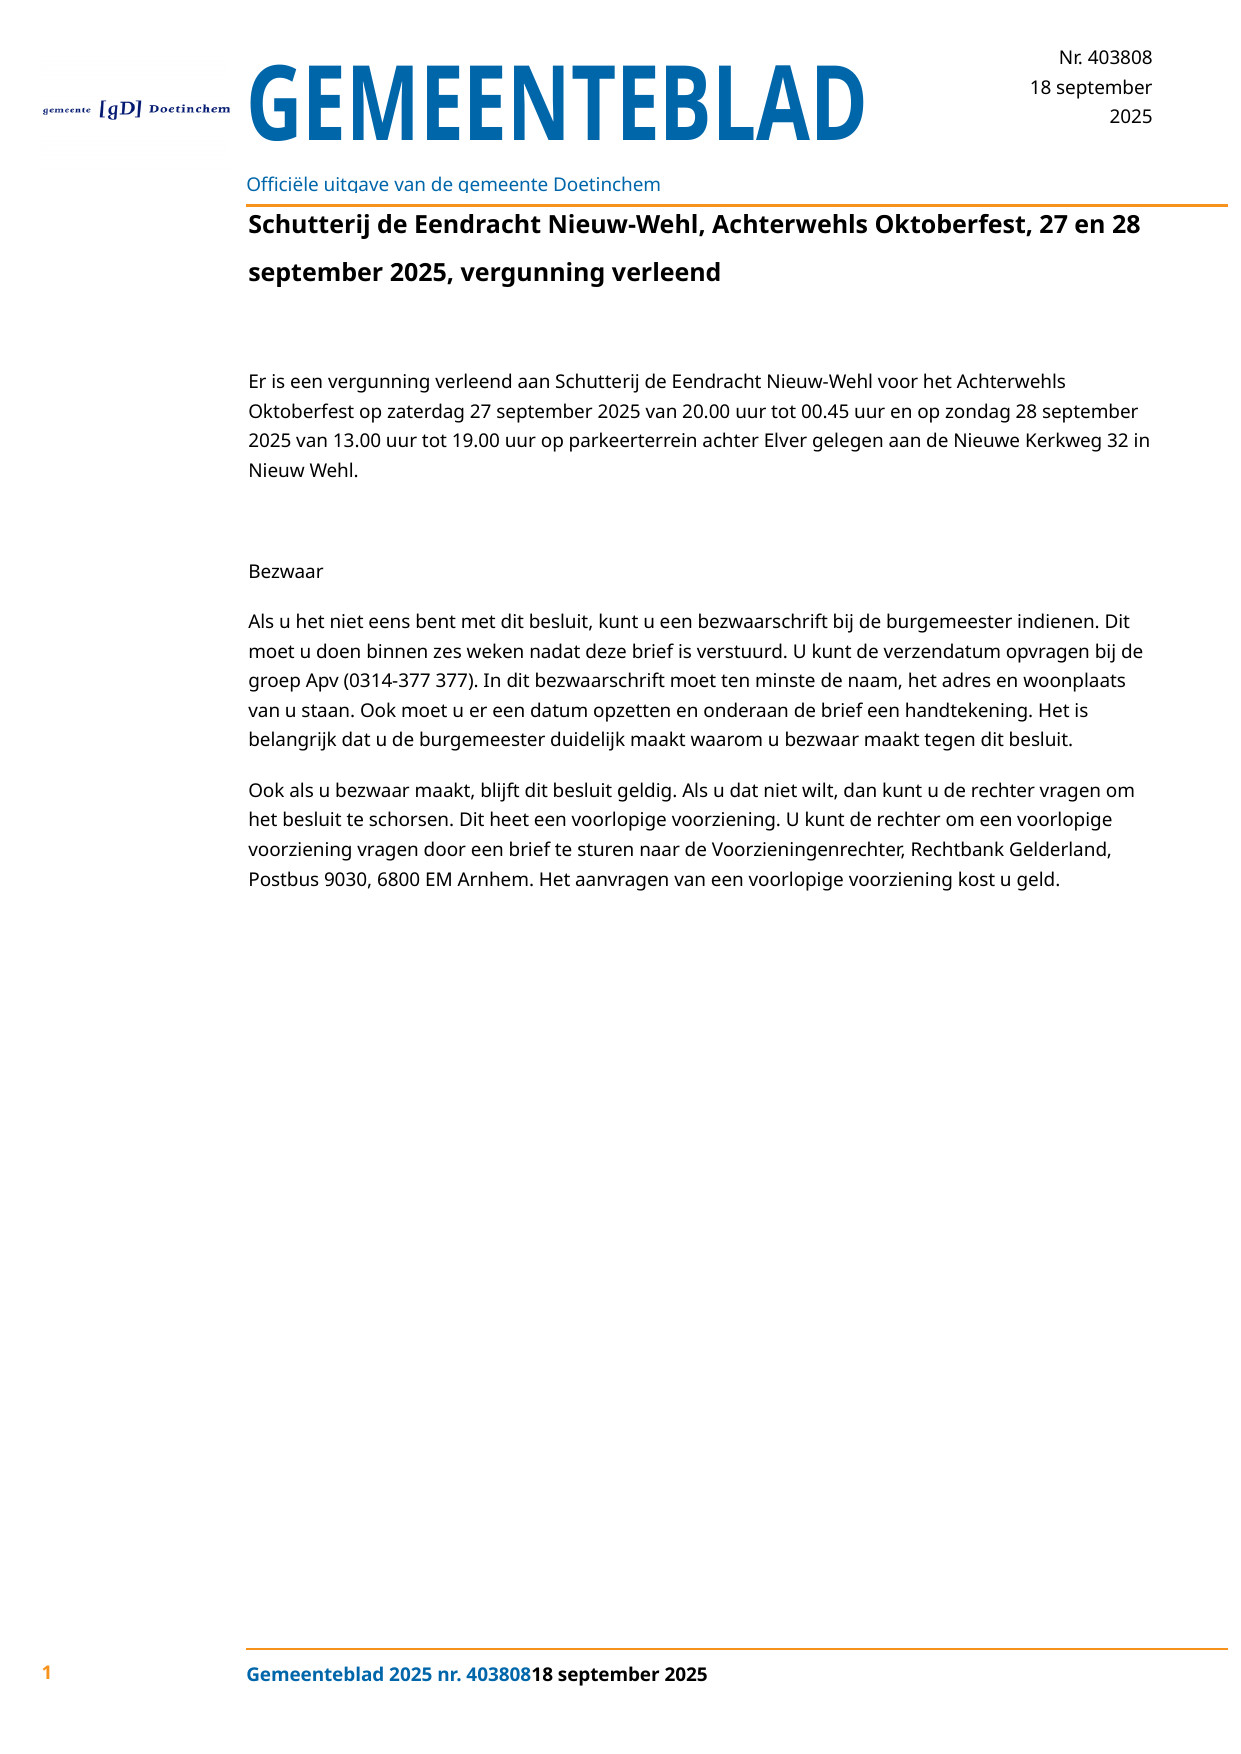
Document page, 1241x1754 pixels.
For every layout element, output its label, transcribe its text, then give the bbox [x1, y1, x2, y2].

text Schutterij de Eendracht Nieuw-Wehl, Achterwehls Oktoberfest, 27 en 28 september 2025, vergunning verleend [248, 207, 1152, 288]
text Er is een vergunning verleend aan Schutterij de Eendracht Nieuw-Wehl voor het Achterwehls Oktoberfest op zaterdag 27 september 2025 van 20.00 uur tot 00.45 uur en op zondag 28 september 2025 van 13.00 uur tot 19.00 uur op parkeerterrein achter Elver gelegen aan de Nieuwe Kerkweg 32 in Nieuw Wehl. [248, 368, 1152, 483]
picture [41, 47, 231, 172]
text Bezwaar [248, 558, 1152, 584]
text Als u het niet eens bent met dit besluit, kunt u een bezwaarschrift bij de burgemeester indienen. Dit moet u doen binnen zes weken nadat deze brief is verstuurd. U kunt de verzendatum opvragen bij de groep Apv (0314-377 377). In dit bezwaarschrift moet ten minste de naam, het adres en woonplaats van u staan. Ook moet u er een datum opzetten en onderaan de brief een handtekening. Het is belangrijk dat u de burgemeester duidelijk maakt waarom u bezwaar maakt tegen dit besluit. [248, 608, 1152, 752]
text Ook als u bezwaar maakt, blijft dit besluit geldig. Als u dat niet wilt, dan kunt u de rechter vragen om het besluit te schorsen. Dit heet een voorlopige voorziening. U kunt de rechter om een voorlopige voorziening vragen door een brief te sturen naar de Voorzieningenrechter, Rechtbank Gelderland, Postbus 9030, 6800 EM Arnhem. Het aanvragen van een voorlopige voorziening kost u geld. [248, 777, 1152, 892]
